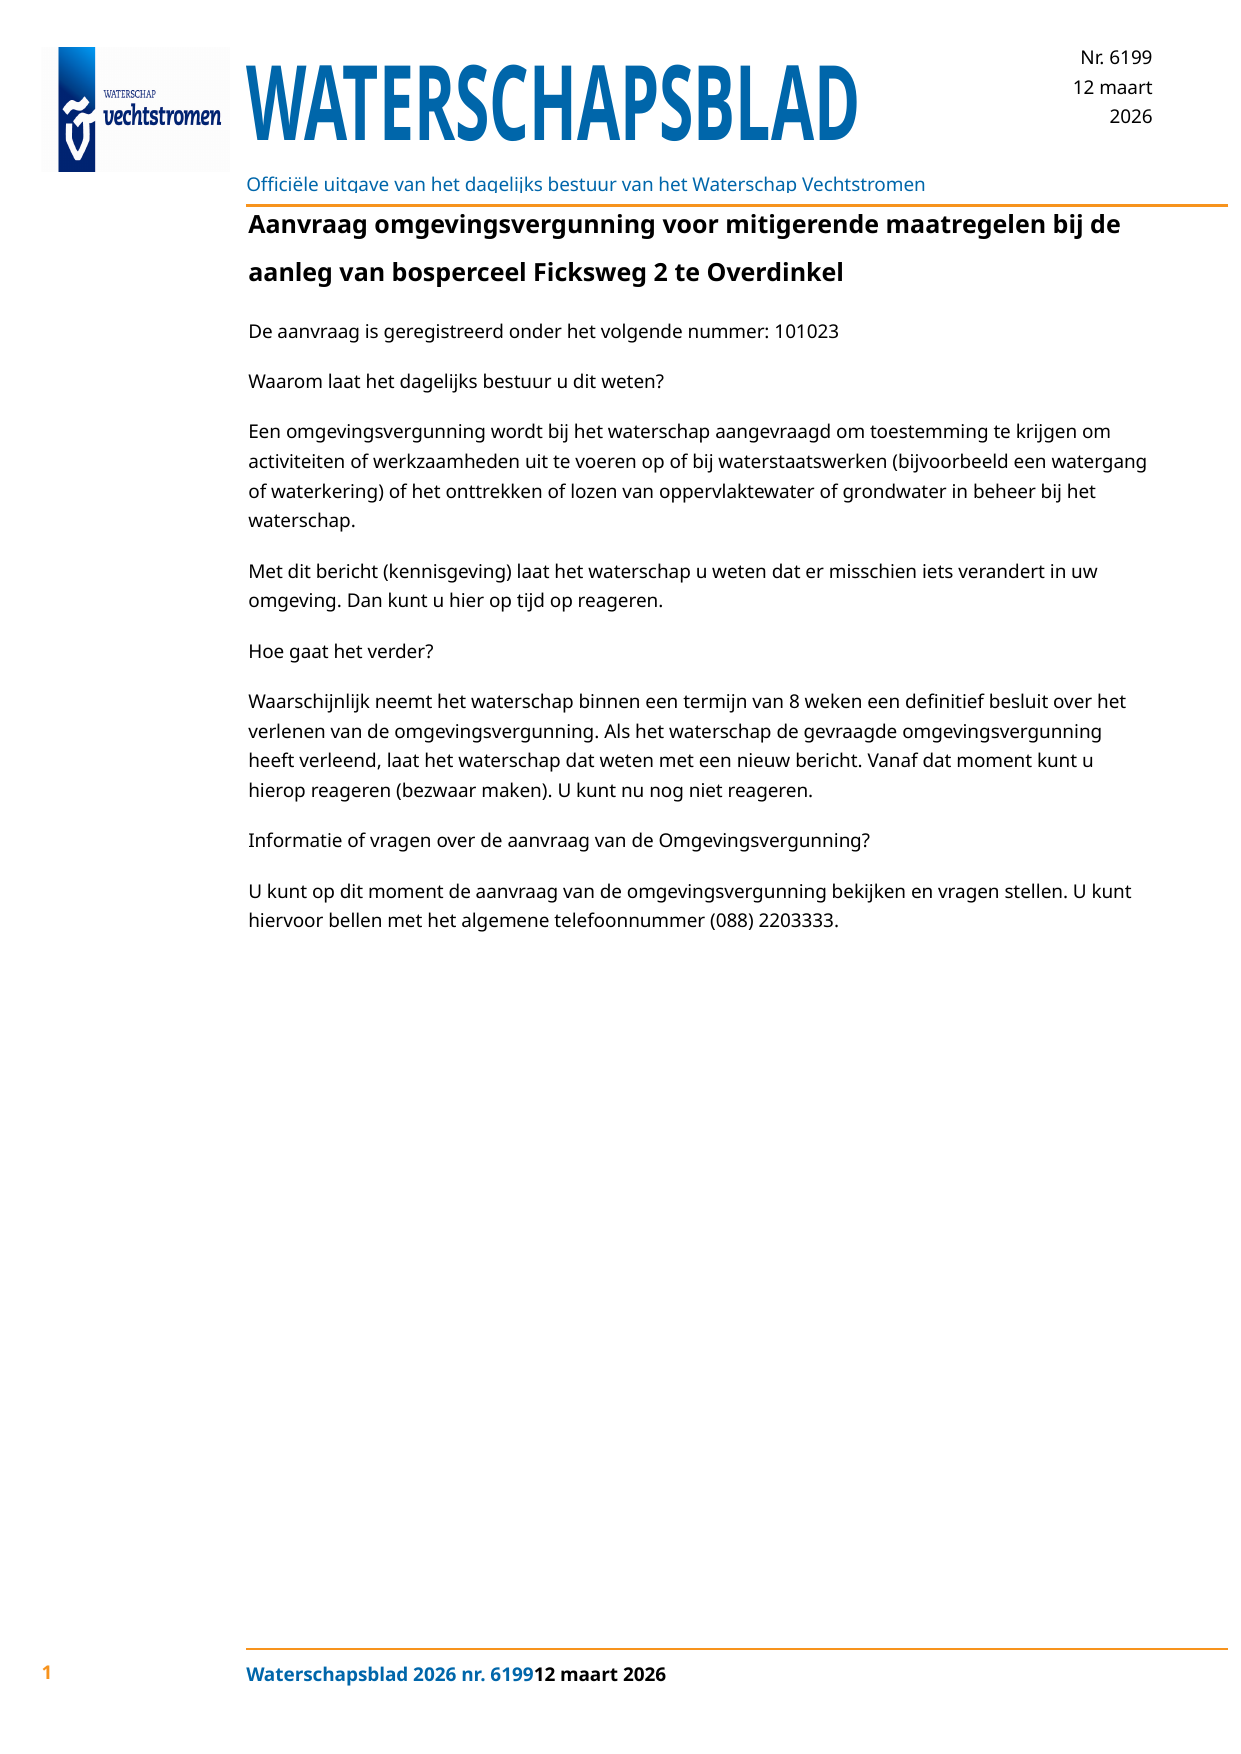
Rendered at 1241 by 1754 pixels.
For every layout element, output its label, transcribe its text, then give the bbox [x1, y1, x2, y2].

text De aanvraag is geregistreerd onder het volgende nummer: 101023 [248, 318, 1152, 344]
text Waarom laat het dagelijks bestuur u dit weten? [248, 368, 1152, 394]
text Waarschijnlijk neemt het waterschap binnen een termijn van 8 weken een definitief besluit over het verlenen van de omgevingsvergunning. Als het waterschap de gevraagde omgevingsvergunning heeft verleend, laat het waterschap dat weten met een nieuw bericht. Vanaf dat moment kunt u hierop reageren (bezwaar maken). U kunt nu nog niet reageren. [248, 688, 1152, 803]
text Informatie of vragen over de aanvraag van de Omgevingsvergunning? [248, 827, 1152, 853]
text Met dit bericht (kennisgeving) laat het waterschap u weten dat er misschien iets verandert in uw omgeving. Dan kunt u hier op tijd op reageren. [248, 558, 1152, 613]
text Hoe gaat het verder? [248, 638, 1152, 664]
picture [41, 47, 231, 172]
text U kunt op dit moment de aanvraag van de omgevingsvergunning bekijken en vragen stellen. U kunt hiervoor bellen met het algemene telefoonnummer (088) 2203333. [248, 878, 1152, 933]
text Een omgevingsvergunning wordt bij het waterschap aangevraagd om toestemming te krijgen om activiteiten of werkzaamheden uit te voeren op of bij waterstaatswerken (bijvoorbeeld een watergang of waterkering) of het onttrekken of lozen van oppervlaktewater of grondwater in beheer bij het waterschap. [248, 419, 1152, 533]
text Aanvraag omgevingsvergunning voor mitigerende maatregelen bij de aanleg van bosperceel Ficksweg 2 te Overdinkel [248, 207, 1152, 288]
